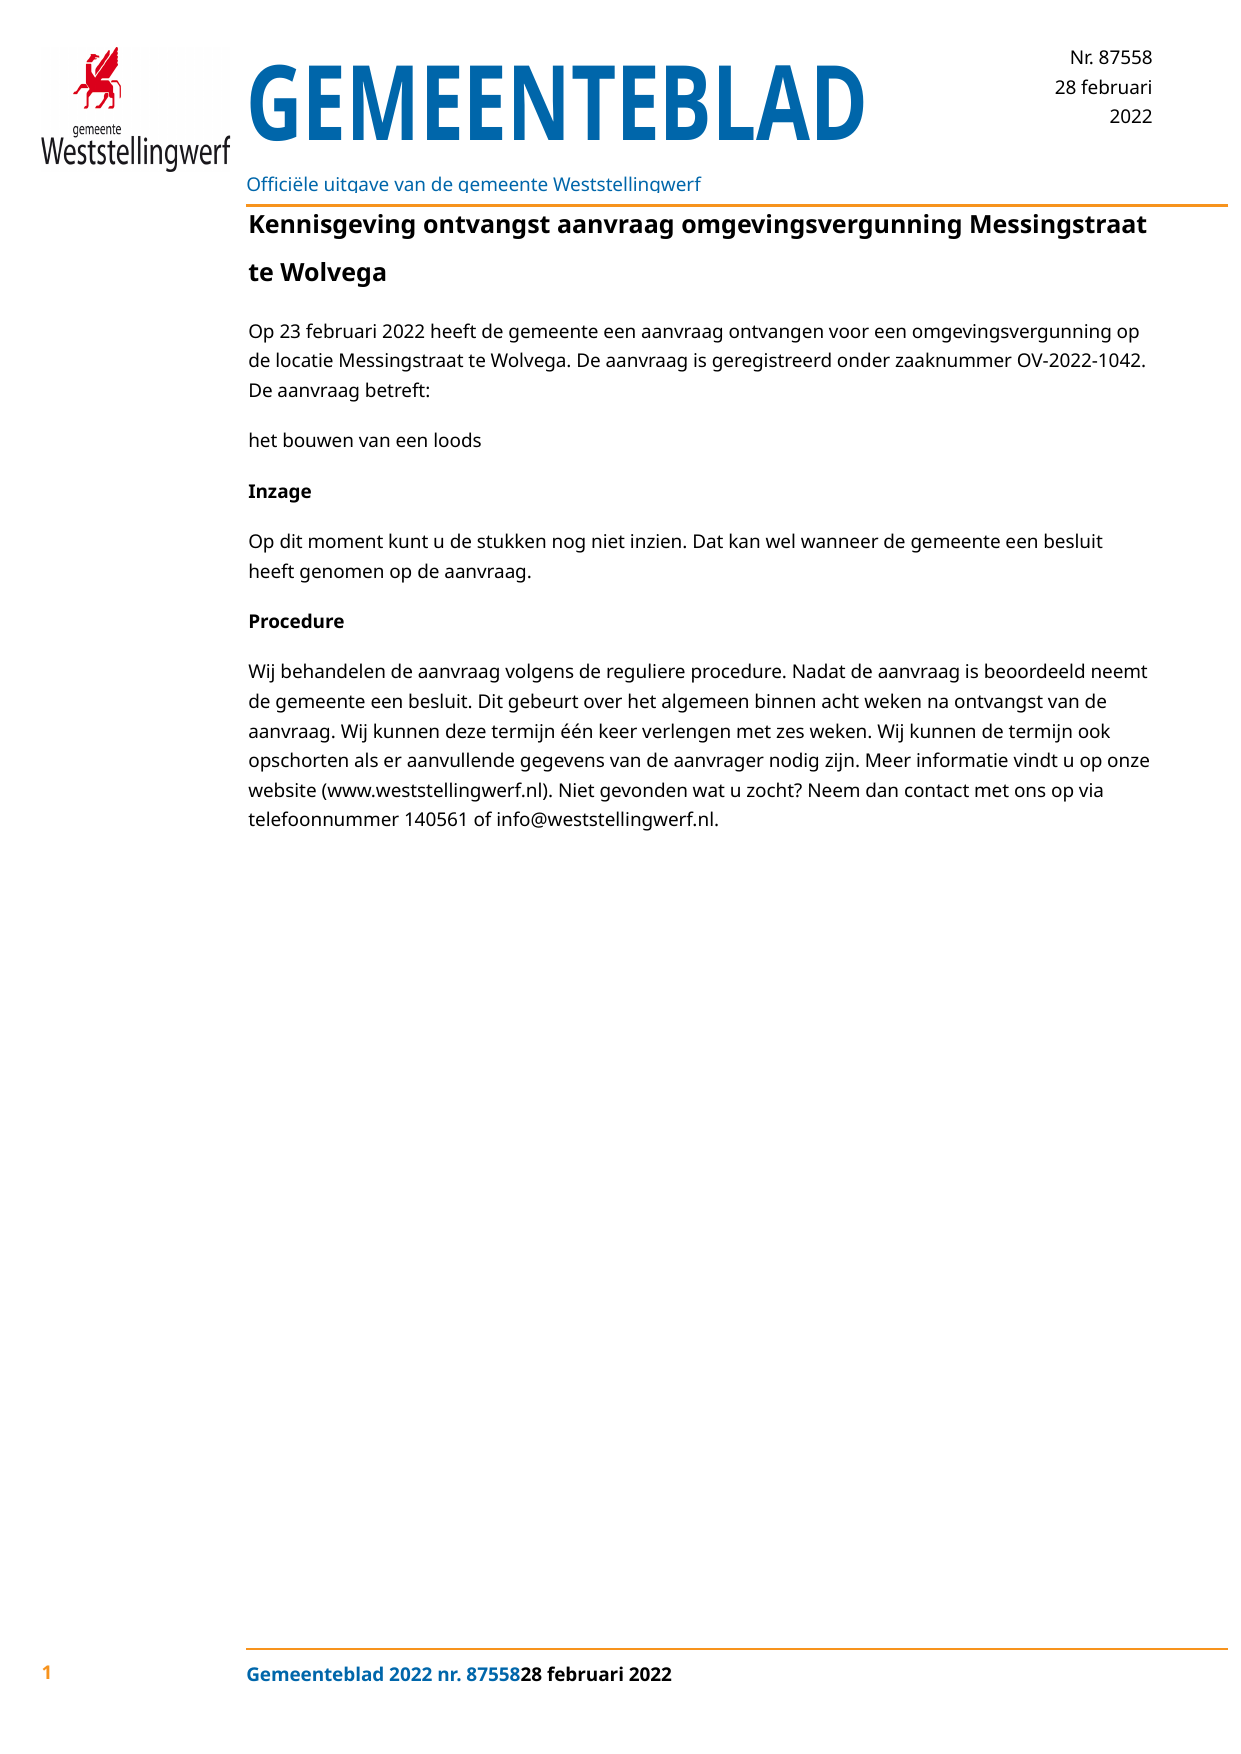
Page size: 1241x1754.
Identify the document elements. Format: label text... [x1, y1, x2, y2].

picture [41, 47, 231, 172]
text het bouwen van een loods [248, 427, 1152, 453]
text Procedure [248, 608, 1152, 634]
text Op dit moment kunt u de stukken nog niet inzien. Dat kan wel wanneer de gemeente een besluit heeft genomen op de aanvraag. [248, 528, 1152, 584]
text Wij behandelen de aanvraag volgens de reguliere procedure. Nadat de aanvraag is beoordeeld neemt de gemeente een besluit. Dit gebeurt over het algemeen binnen acht weken na ontvangst van de aanvraag. Wij kunnen deze termijn één keer verlengen met zes weken. Wij kunnen de termijn ook opschorten als er aanvullende gegevens van de aanvrager nodig zijn. Meer informatie vindt u op onze website (www.weststellingwerf.nl). Niet gevonden wat u zocht? Neem dan contact met ons op via telefoonnummer 140561 of info@weststellingwerf.nl. [248, 659, 1152, 832]
text Kennisgeving ontvangst aanvraag omgevingsvergunning Messingstraat te Wolvega [248, 207, 1152, 288]
text Inzage [248, 478, 1152, 504]
text Op 23 februari 2022 heeft de gemeente een aanvraag ontvangen voor een omgevingsvergunning op de locatie Messingstraat te Wolvega. De aanvraag is geregistreerd onder zaaknummer OV-2022-1042. De aanvraag betreft: [248, 318, 1152, 403]
